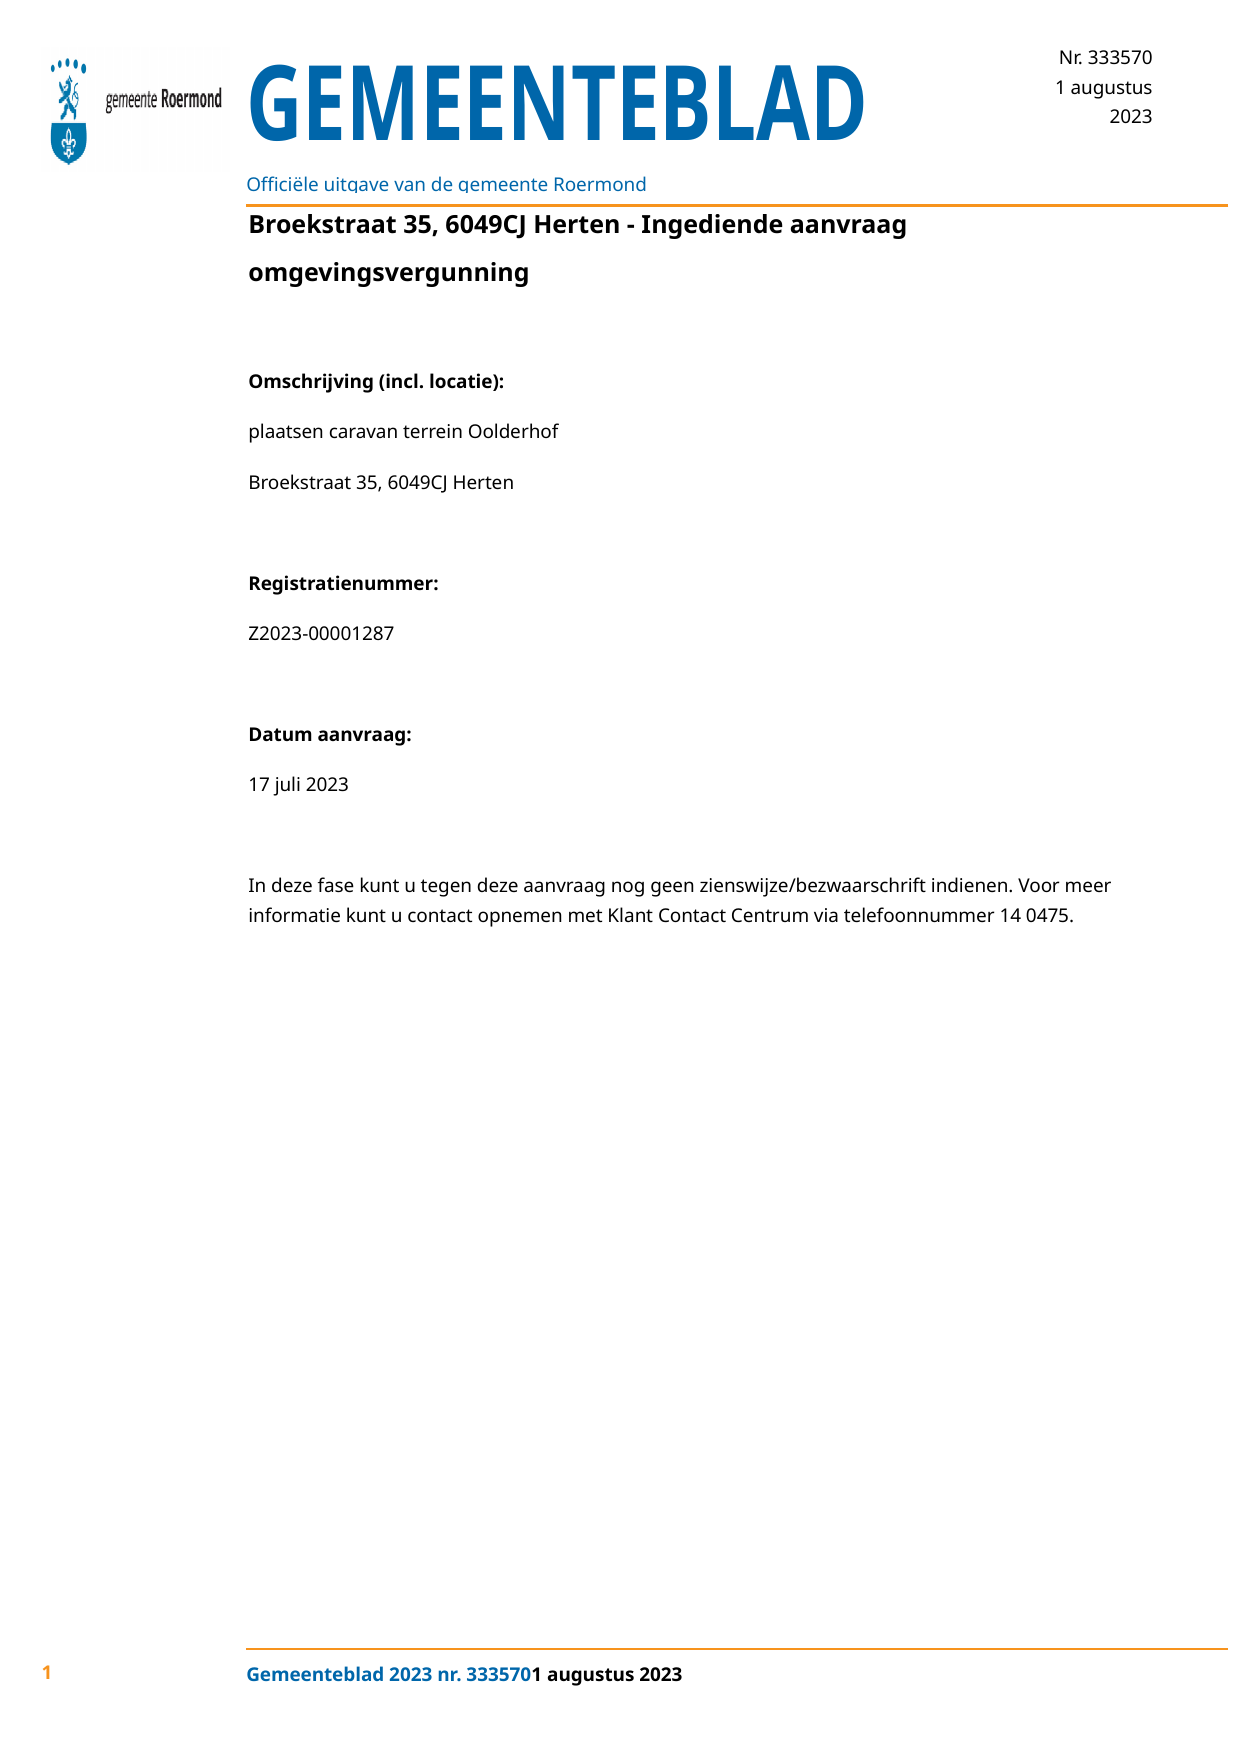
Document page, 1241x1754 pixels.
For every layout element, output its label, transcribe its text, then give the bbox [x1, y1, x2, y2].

text Broekstraat 35, 6049CJ Herten - Ingediende aanvraag omgevingsvergunning [248, 207, 1152, 288]
picture [41, 47, 231, 172]
text 17 juli 2023 [248, 772, 1152, 797]
text In deze fase kunt u tegen deze aanvraag nog geen zienswijze/bezwaarschrift indienen. Voor meer informatie kunt u contact opnemen met Klant Contact Centrum via telefoonnummer 14 0475. [248, 872, 1152, 928]
text Omschrijving (incl. locatie): [248, 368, 1152, 394]
text Z2023-00001287 [248, 620, 1152, 646]
text Broekstraat 35, 6049CJ Herten [248, 469, 1152, 495]
text plaatsen caravan terrein Oolderhof [248, 419, 1152, 444]
text Datum aanvraag: [248, 721, 1152, 747]
text Registratienummer: [248, 570, 1152, 596]
